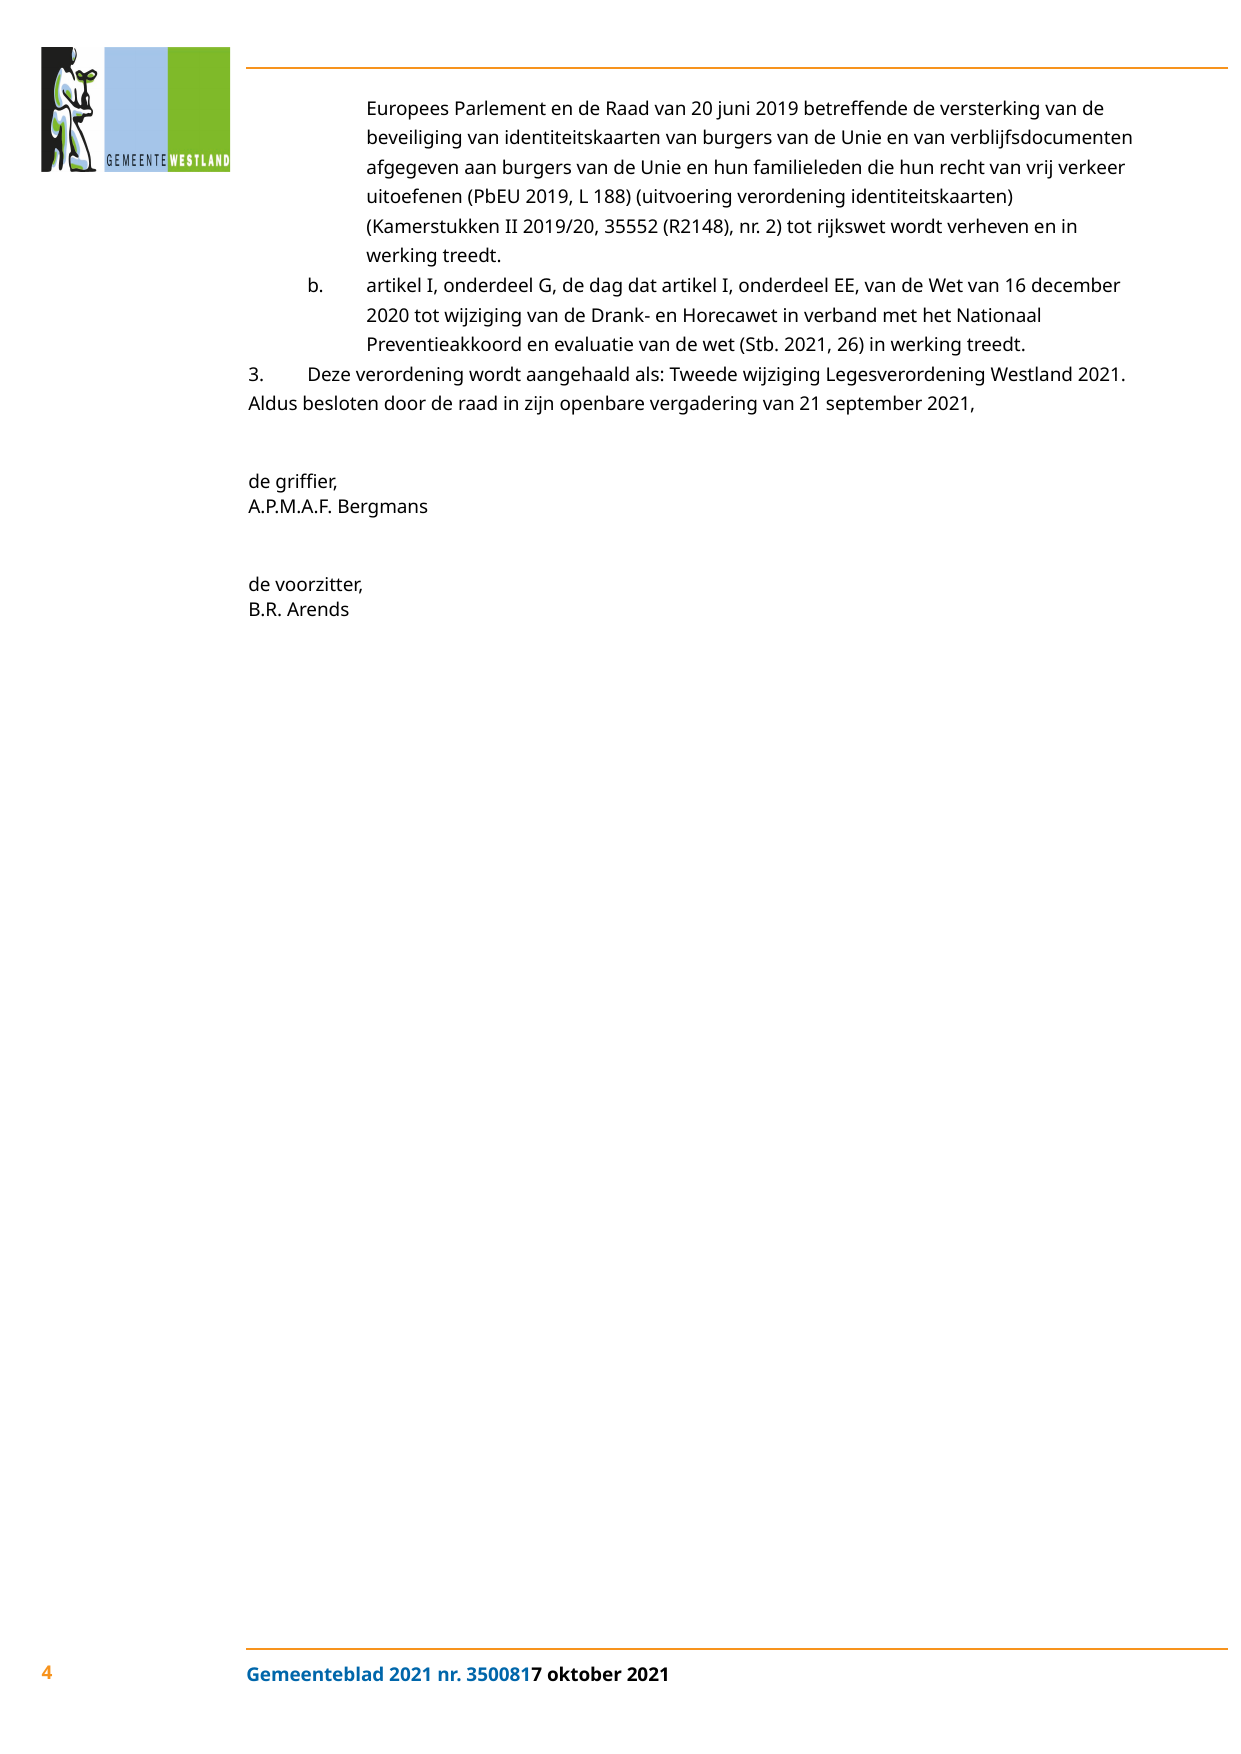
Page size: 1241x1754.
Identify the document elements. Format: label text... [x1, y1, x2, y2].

list Deze verordening wordt aangehaald als: Tweede wijziging Legesverordening Westland 2021. [248, 361, 1152, 387]
picture [41, 47, 231, 172]
list Europees Parlement en de Raad van 20 juni 2019 betreffende de versterking van de beveiliging van identiteitskaarten van burgers van de Unie en van verblijfsdocumenten afgegeven aan burgers van de Unie en hun familieleden die hun recht van vrij verkeer uitoefenen (PbEU 2019, L 188) (uitvoering verordening identiteitskaarten) (Kamerstukken II 2019/20, 35552 (R2148), nr. 2) tot rijkswet wordt verheven en in werking treedt. [307, 95, 1152, 268]
list artikel I, onderdeel G, de dag dat artikel I, onderdeel EE, van de Wet van 16 december 2020 tot wijziging van de Drank- en Horecawet in verband met het Nationaal Preventieakkoord en evaluatie van de wet (Stb. 2021, 26) in werking treedt. [307, 272, 1152, 357]
text Aldus besloten door de raad in zijn openbare vergadering van 21 september 2021, [248, 391, 1152, 416]
text A.P.M.A.F. Bergmans [248, 493, 1152, 519]
text B.R. Arends [248, 596, 1152, 622]
text de voorzitter, [248, 571, 1152, 596]
text de griffier, [248, 468, 1152, 493]
